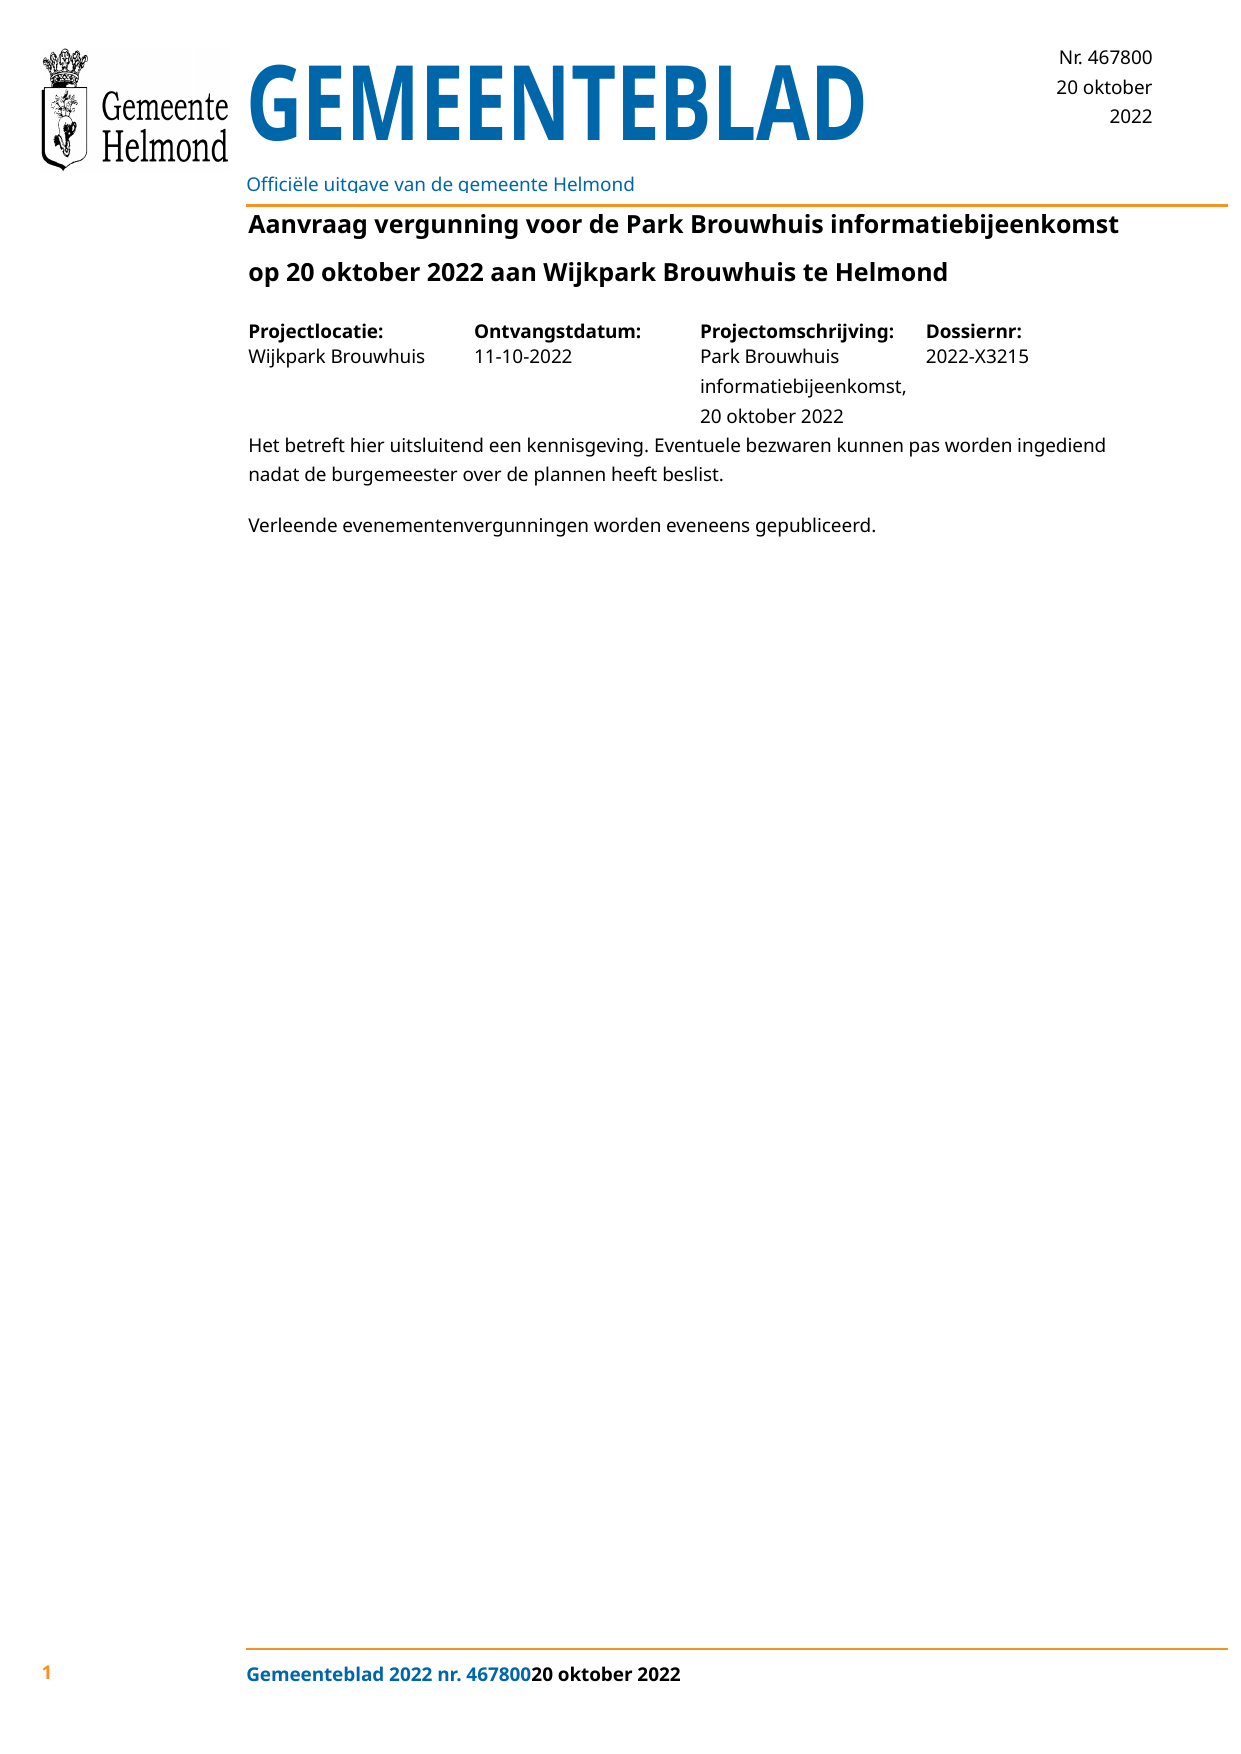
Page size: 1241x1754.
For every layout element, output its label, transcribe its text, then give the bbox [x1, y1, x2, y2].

table_cell Park Brouwhuis informatiebijeenkomst, 20 oktober 2022 [700, 344, 926, 429]
table_header Projectomschrijving: [700, 318, 926, 344]
table_header Dossiernr: [926, 318, 1152, 344]
picture [41, 47, 231, 172]
text Verleende evenementenvergunningen worden eveneens gepubliceerd. [248, 512, 1152, 538]
table_header Projectlocatie: [248, 318, 474, 344]
table_cell 11-10-2022 [474, 344, 700, 429]
table_header Ontvangstdatum: [474, 318, 700, 344]
table_cell Wijkpark Brouwhuis [248, 344, 474, 429]
text Het betreft hier uitsluitend een kennisgeving. Eventuele bezwaren kunnen pas worden ingediend nadat de burgemeester over de plannen heeft beslist. [248, 432, 1152, 487]
table_cell 2022-X3215 [926, 344, 1152, 429]
text Aanvraag vergunning voor de Park Brouwhuis informatiebijeenkomst op 20 oktober 2022 aan Wijkpark Brouwhuis te Helmond [248, 207, 1152, 288]
